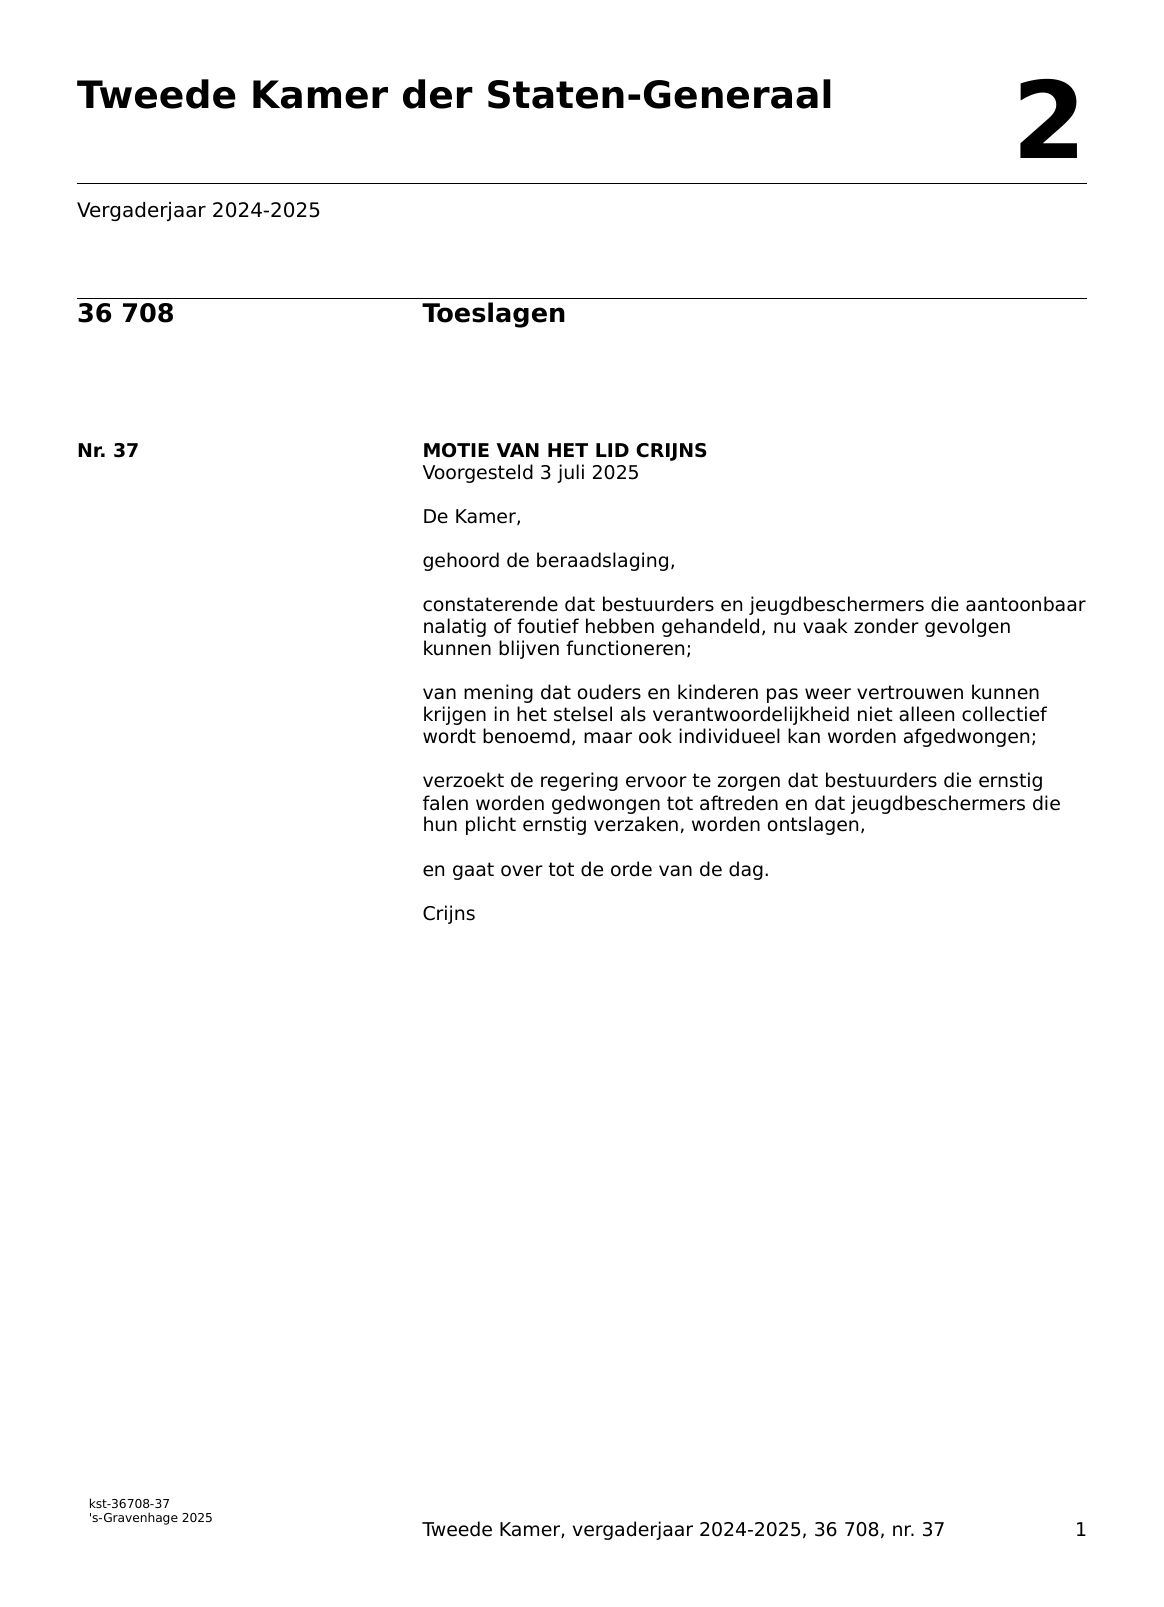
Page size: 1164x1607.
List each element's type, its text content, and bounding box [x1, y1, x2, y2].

text Voorgesteld 3 juli 2025 [422, 462, 1087, 484]
text gehoord de beraadslaging, [422, 550, 1087, 572]
subtitle Nr. 37 MOTIE VAN HET LID CRIJNS [77, 440, 1087, 462]
text en gaat over tot de orde van de dag. [422, 858, 1087, 881]
text constaterende dat bestuurders en jeugdbeschermers die aantoonbaar nalatig of foutief hebben gehandeld, nu vaak zonder gevolgen kunnen blijven functioneren; [422, 594, 1087, 660]
text 's-Gravenhage 2025 [88, 1511, 323, 1525]
text kst-36708-37 [88, 1497, 323, 1511]
text De Kamer, [422, 506, 1087, 528]
text Crijns [422, 903, 1087, 925]
table_header 2 [886, 59, 1087, 183]
text verzoekt de regering ervoor te zorgen dat bestuurders die ernstig falen worden gedwongen tot aftreden en dat jeugdbeschermers die hun plicht ernstig verzaken, worden ontslagen, [422, 770, 1087, 836]
text van mening dat ouders en kinderen pas weer vertrouwen kunnen krijgen in het stelsel als verantwoordelijkheid niet alleen collectief wordt benoemd, maar ook individueel kan worden afgedwongen; [422, 682, 1087, 748]
subtitle 36 708 Toeslagen [77, 299, 1087, 329]
table_header Tweede Kamer der Staten-Generaal [77, 59, 886, 183]
table_cell Vergaderjaar 2024-2025 [77, 184, 1087, 298]
